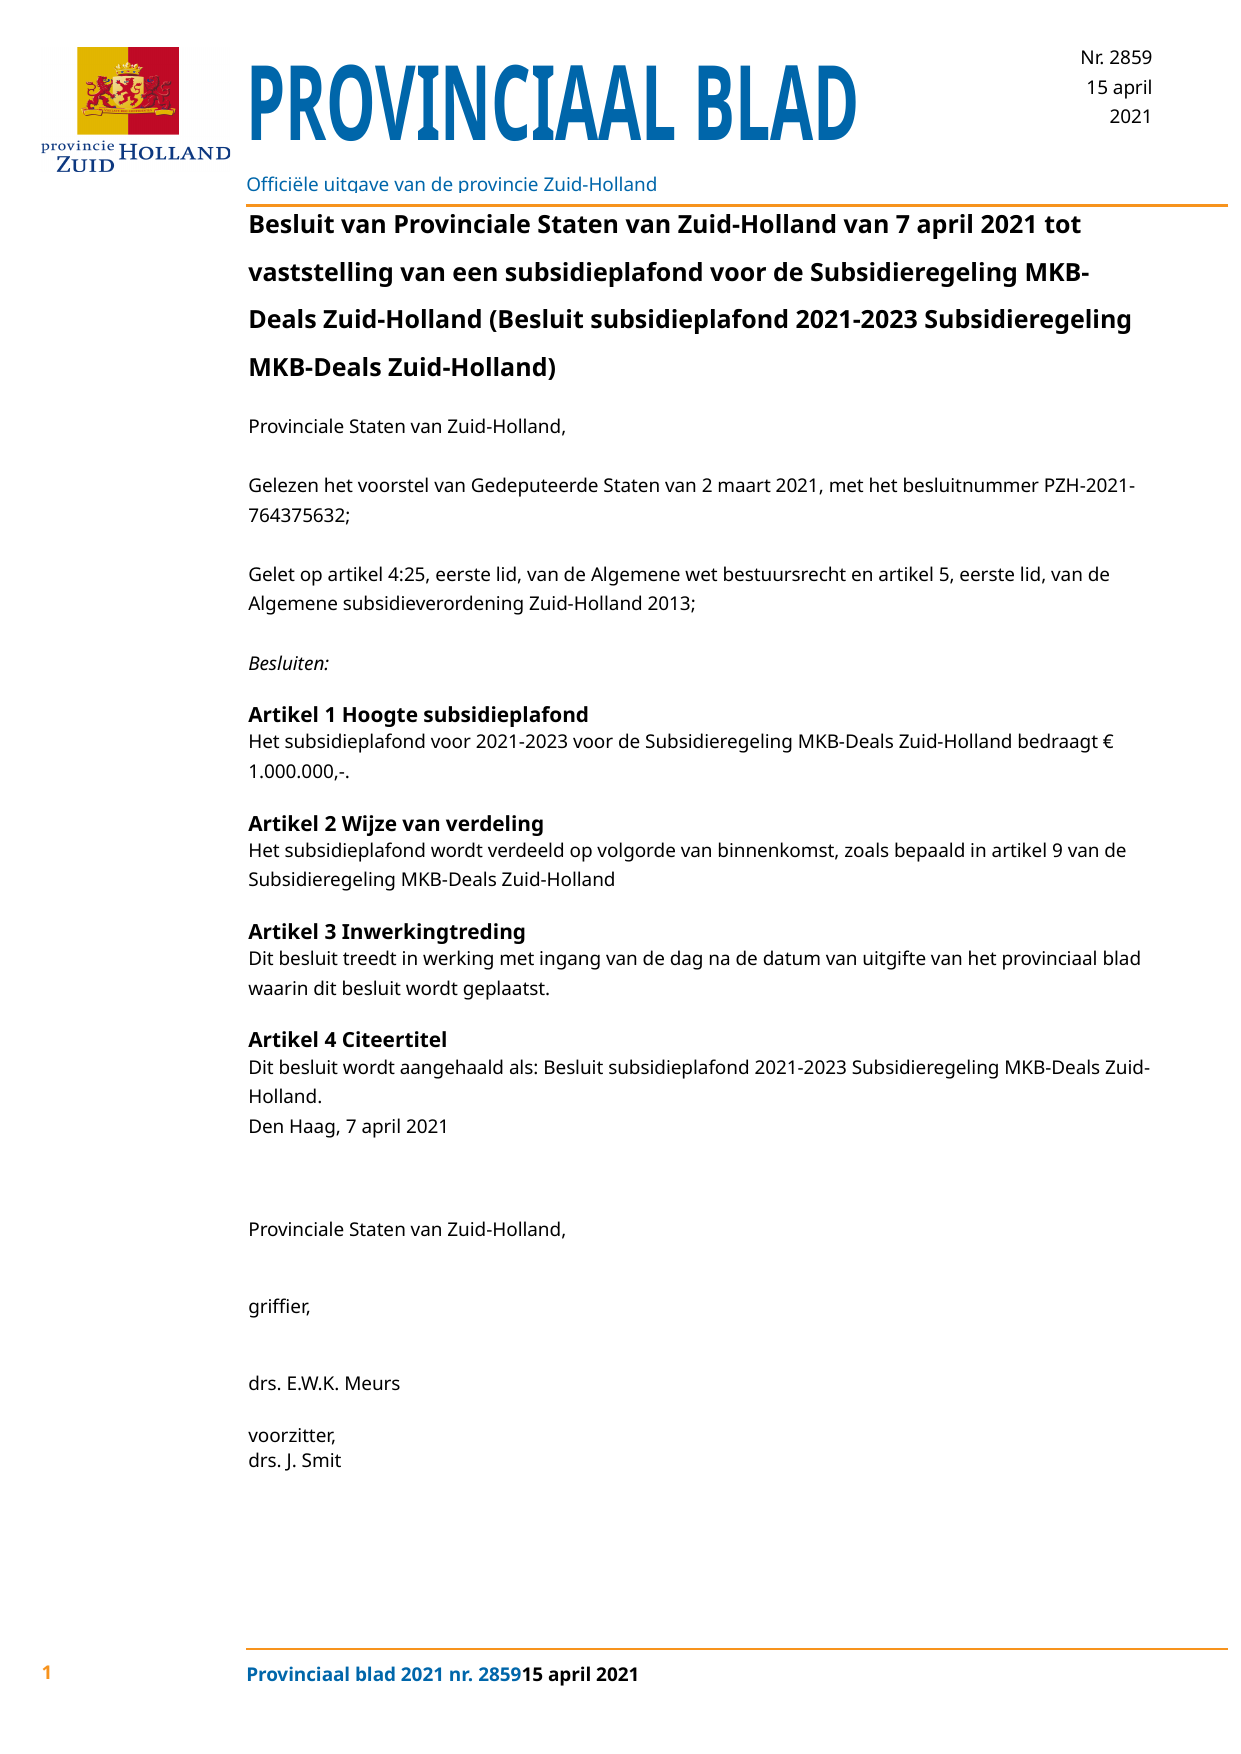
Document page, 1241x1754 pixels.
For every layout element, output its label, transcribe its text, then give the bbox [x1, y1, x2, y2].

text Besluiten: [248, 650, 1152, 676]
text griffier, [248, 1293, 1152, 1319]
text drs. E.W.K. Meurs [248, 1370, 1152, 1396]
text Gelet op artikel 4:25, eerste lid, van de Algemene wet bestuursrecht en artikel 5, eerste lid, van de Algemene subsidieverordening Zuid-Holland 2013; [248, 561, 1152, 616]
text Artikel 1 Hoogte subsidieplafond [248, 700, 1152, 729]
text voorzitter, [248, 1422, 1152, 1448]
text Dit besluit wordt aangehaald als: Besluit subsidieplafond 2021-2023 Subsidieregeling MKB-Deals Zuid-Holland. [248, 1054, 1152, 1109]
text Het subsidieplafond voor 2021-2023 voor de Subsidieregeling MKB-Deals Zuid-Holland bedraagt € 1.000.000,-. [248, 729, 1152, 784]
text drs. J. Smit [248, 1448, 1152, 1473]
text Artikel 2 Wijze van verdeling [248, 809, 1152, 837]
text Dit besluit treedt in werking met ingang van de dag na de datum van uitgifte van het provinciaal blad waarin dit besluit wordt geplaatst. [248, 946, 1152, 1001]
text Gelezen het voorstel van Gedeputeerde Staten van 2 maart 2021, met het besluitnummer PZH-2021-764375632; [248, 472, 1152, 528]
text Den Haag, 7 april 2021 [248, 1113, 1152, 1139]
text Artikel 3 Inwerkingtreding [248, 917, 1152, 946]
text Artikel 4 Citeertitel [248, 1026, 1152, 1054]
text Provinciale Staten van Zuid-Holland, [248, 413, 1152, 439]
text Het subsidieplafond wordt verdeeld op volgorde van binnenkomst, zoals bepaald in artikel 9 van de Subsidieregeling MKB-Deals Zuid-Holland [248, 837, 1152, 892]
text Provinciale Staten van Zuid-Holland, [248, 1216, 1152, 1242]
picture [41, 47, 231, 172]
text Besluit van Provinciale Staten van Zuid-Holland van 7 april 2021 tot vaststelling van een subsidieplafond voor de Subsidieregeling MKB-Deals Zuid-Holland (Besluit subsidieplafond 2021-2023 Subsidieregeling MKB-Deals Zuid-Holland) [248, 207, 1152, 384]
